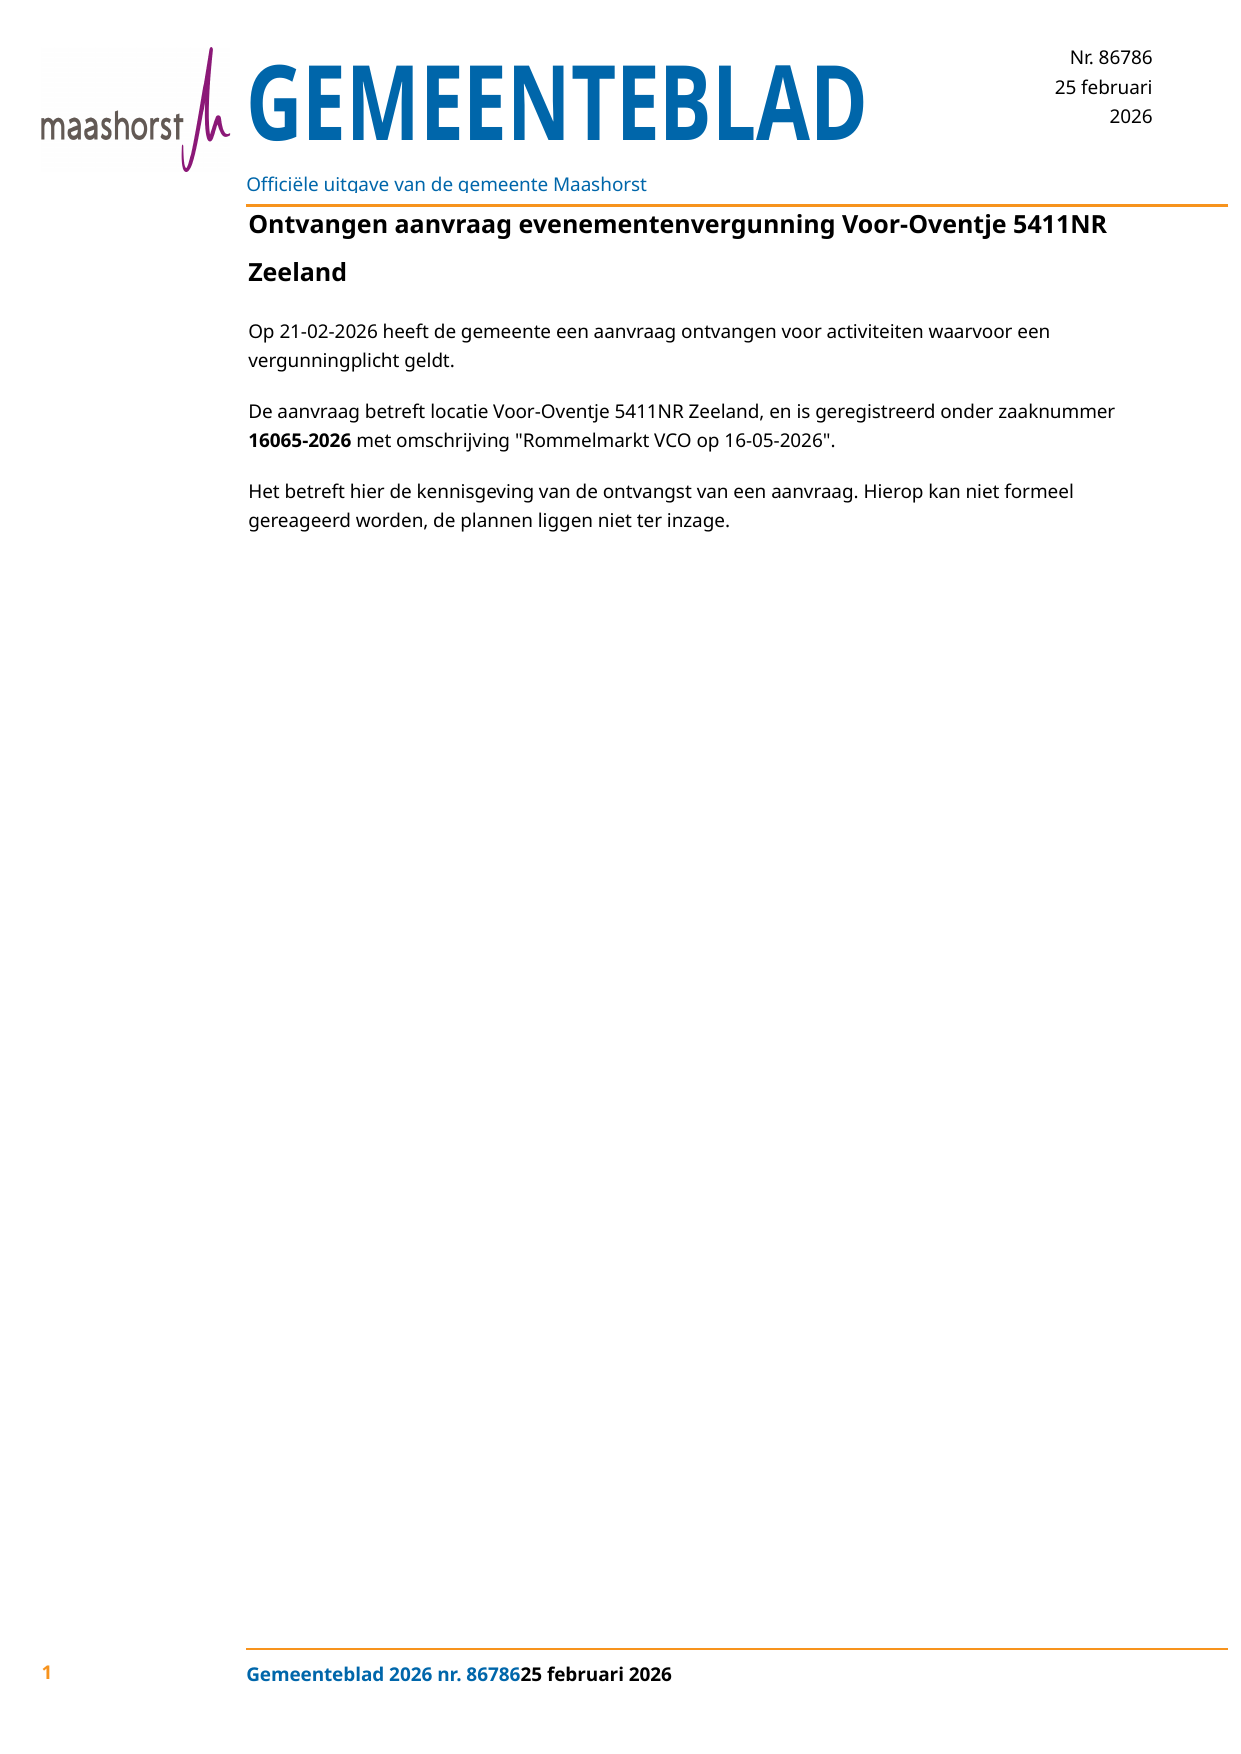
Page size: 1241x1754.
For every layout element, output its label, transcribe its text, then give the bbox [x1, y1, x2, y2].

text De aanvraag betreft locatie Voor-Oventje 5411NR Zeeland, en is geregistreerd onder zaaknummer 16065-2026 met omschrijving "Rommelmarkt VCO op 16-05-2026". [248, 398, 1152, 453]
text Ontvangen aanvraag evenementenvergunning Voor-Oventje 5411NR Zeeland [248, 207, 1152, 288]
text Het betreft hier de kennisgeving van de ontvangst van een aanvraag. Hierop kan niet formeel gereageerd worden, de plannen liggen niet ter inzage. [248, 478, 1152, 533]
text Op 21-02-2026 heeft de gemeente een aanvraag ontvangen voor activiteiten waarvoor een vergunningplicht geldt. [248, 318, 1152, 373]
picture [41, 47, 231, 172]
